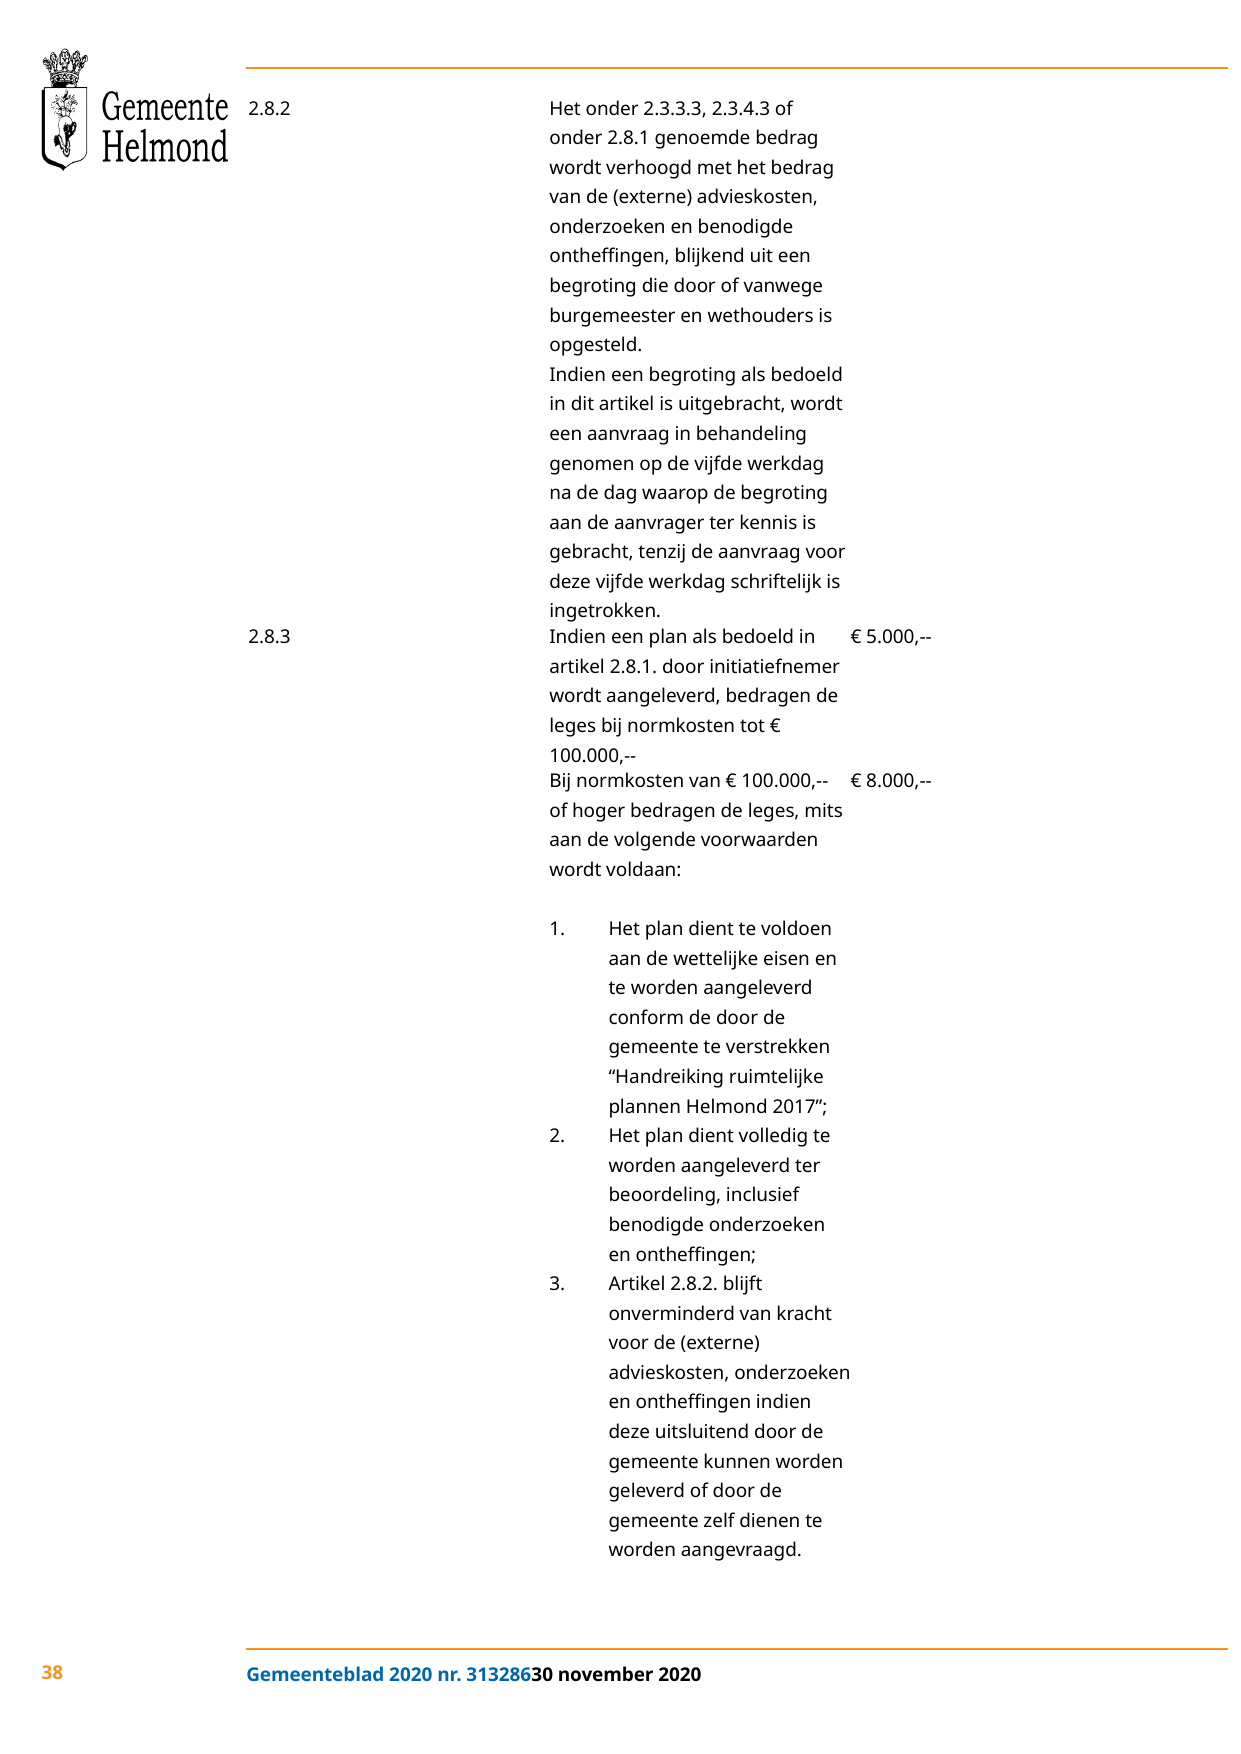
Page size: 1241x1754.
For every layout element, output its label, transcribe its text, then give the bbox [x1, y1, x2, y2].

table_cell € 8.000,-- [850, 768, 1152, 1562]
table_cell Indien een plan als bedoeld in artikel 2.8.1. door initiatiefnemer wordt aangeleverd, bedragen de leges bij normkosten tot € 100.000,-- [549, 624, 850, 767]
table_cell [248, 768, 549, 1562]
table_cell Het onder 2.3.3.3, 2.3.4.3 of onder 2.8.1 genoemde bedrag wordt verhoogd met het bedrag van de (externe) advieskosten, onderzoeken en benodigde ontheffingen, blijkend uit een begroting die door of vanwege burgemeester en wethouders is opgesteld. Indien een begroting als bedoeld in dit artikel is uitgebracht, wordt een aanvraag in behandeling genomen op de vijfde werkdag na de dag waarop de begroting aan de aanvrager ter kennis is gebracht, tenzij de aanvraag voor deze vijfde werkdag schriftelijk is ingetrokken. [549, 95, 850, 623]
picture [41, 47, 231, 172]
table_cell 2.8.2 [248, 95, 549, 623]
table_cell 2.8.3 [248, 624, 549, 767]
table_cell € 5.000,-- [850, 624, 1152, 767]
table_cell Bij normkosten van € 100.000,-- of hoger bedragen de leges, mits aan de volgende voorwaarden wordt voldaan: Het plan dient te voldoen aan de wettelijke eisen en te worden aangeleverd conform de door de gemeente te verstrekken “Handreiking ruimtelijke plannen Helmond 2017”; Het plan dient volledig te worden aangeleverd ter beoordeling, inclusief benodigde onderzoeken en ontheffingen; Artikel 2.8.2. blijft onverminderd van kracht voor de (externe) advieskosten, onderzoeken en ontheffingen indien deze uitsluitend door de gemeente kunnen worden geleverd of door de gemeente zelf dienen te worden aangevraagd. [549, 768, 850, 1562]
table_cell [850, 95, 1152, 623]
